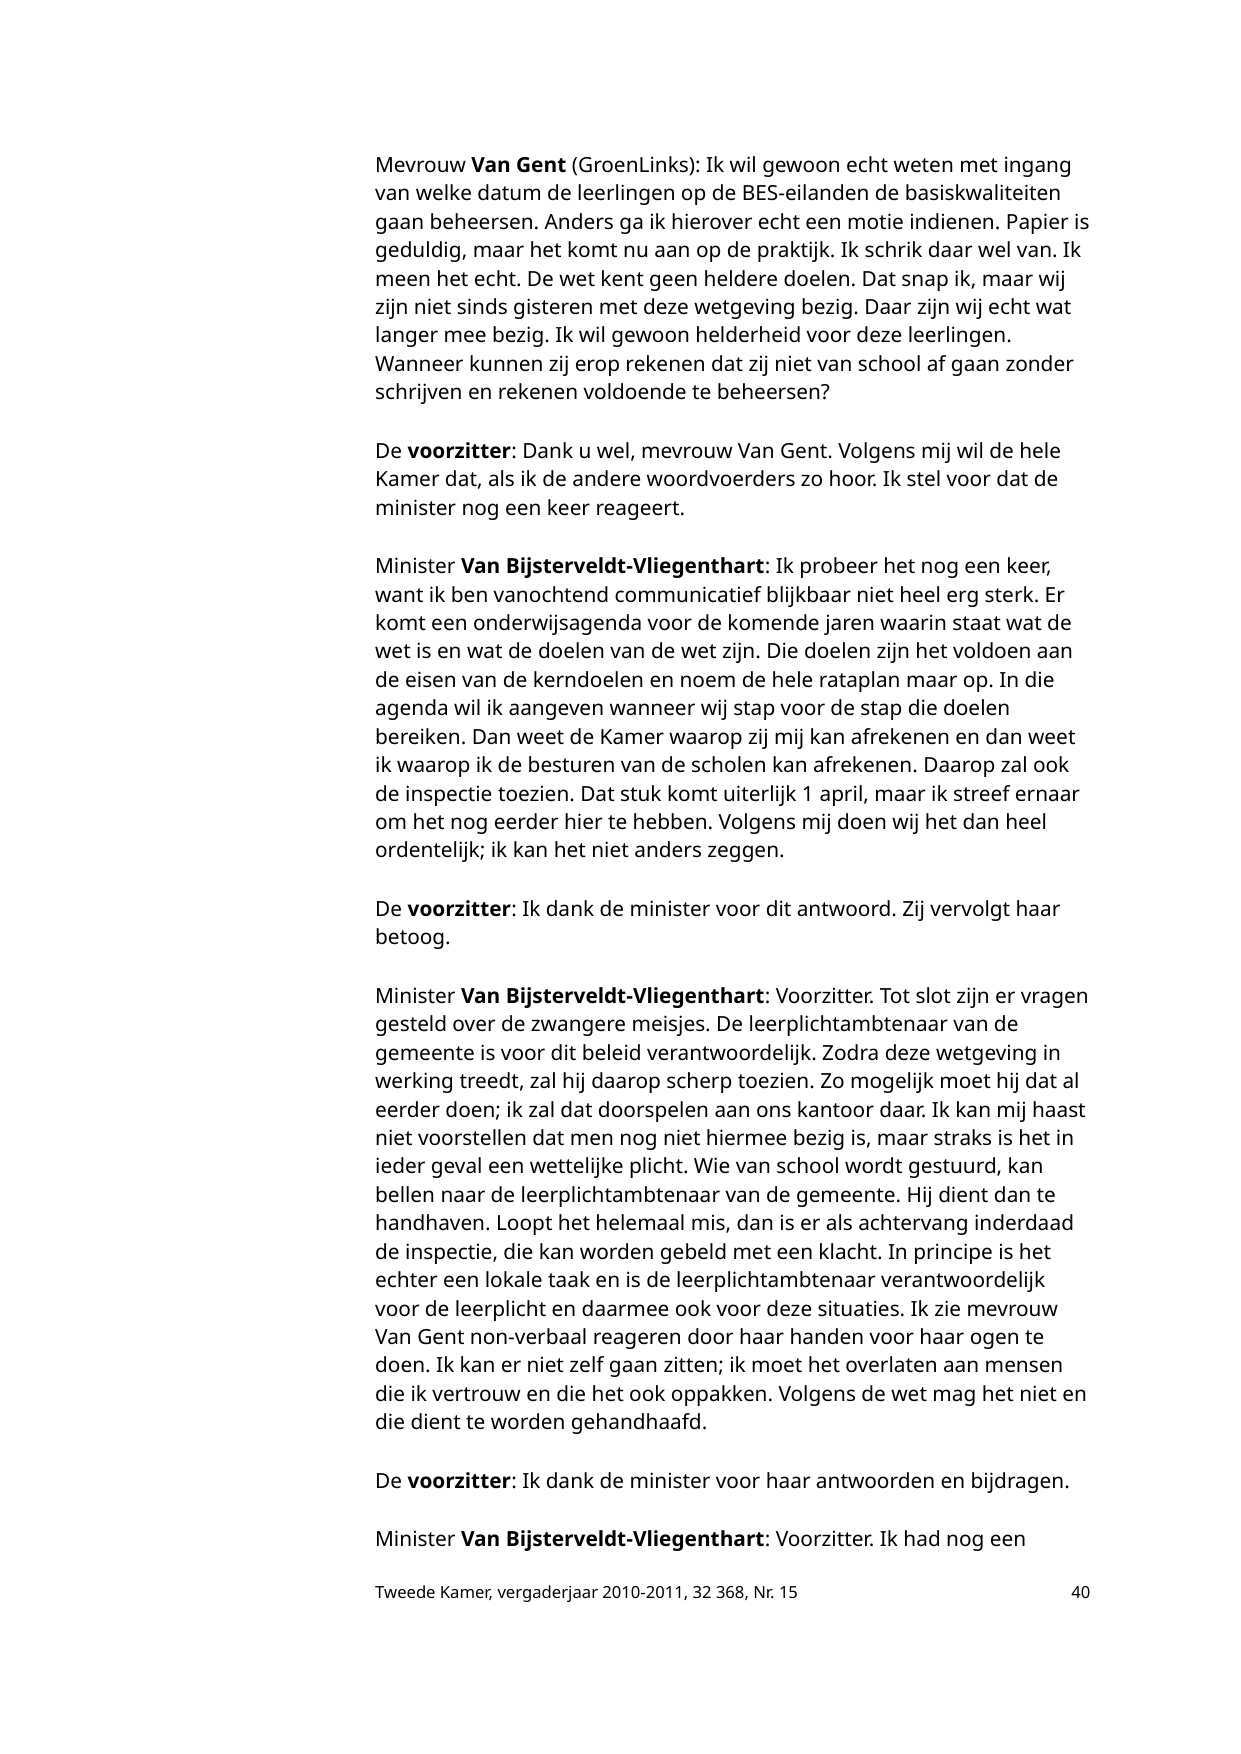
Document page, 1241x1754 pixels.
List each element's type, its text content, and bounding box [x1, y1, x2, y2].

text De voorzitter: Ik dank de minister voor dit antwoord. Zij vervolgt haar betoog. [375, 894, 1090, 951]
text Minister Van Bijsterveldt-Vliegenthart: Voorzitter. Ik had nog een [375, 1524, 1090, 1553]
text Mevrouw Van Gent (GroenLinks): Ik wil gewoon echt weten met ingang van welke datum de leerlingen op de BES-eilanden de basiskwaliteiten gaan beheersen. Anders ga ik hierover echt een motie indienen. Papier is geduldig, maar het komt nu aan op de praktijk. Ik schrik daar wel van. Ik meen het echt. De wet kent geen heldere doelen. Dat snap ik, maar wij zijn niet sinds gisteren met deze wetgeving bezig. Daar zijn wij echt wat langer mee bezig. Ik wil gewoon helderheid voor deze leerlingen. Wanneer kunnen zij erop rekenen dat zij niet van school af gaan zonder schrijven en rekenen voldoende te beheersen? [375, 150, 1090, 406]
text De voorzitter: Ik dank de minister voor haar antwoorden en bijdragen. [375, 1466, 1090, 1494]
text Minister Van Bijsterveldt-Vliegenthart: Ik probeer het nog een keer, want ik ben vanochtend communicatief blijkbaar niet heel erg sterk. Er komt een onderwijsagenda voor de komende jaren waarin staat wat de wet is en wat de doelen van de wet zijn. Die doelen zijn het voldoen aan de eisen van de kerndoelen en noem de hele rataplan maar op. In die agenda wil ik aangeven wanneer wij stap voor de stap die doelen bereiken. Dan weet de Kamer waarop zij mij kan afrekenen en dan weet ik waarop ik de besturen van de scholen kan afrekenen. Daarop zal ook de inspectie toezien. Dat stuk komt uiterlijk 1 april, maar ik streef ernaar om het nog eerder hier te hebben. Volgens mij doen wij het dan heel ordentelijk; ik kan het niet anders zeggen. [375, 551, 1090, 864]
text Minister Van Bijsterveldt-Vliegenthart: Voorzitter. Tot slot zijn er vragen gesteld over de zwangere meisjes. De leerplichtambtenaar van de gemeente is voor dit beleid verantwoordelijk. Zodra deze wetgeving in werking treedt, zal hij daarop scherp toezien. Zo mogelijk moet hij dat al eerder doen; ik zal dat doorspelen aan ons kantoor daar. Ik kan mij haast niet voorstellen dat men nog niet hiermee bezig is, maar straks is het in ieder geval een wettelijke plicht. Wie van school wordt gestuurd, kan bellen naar de leerplichtambtenaar van de gemeente. Hij dient dan te handhaven. Loopt het helemaal mis, dan is er als achtervang inderdaad de inspectie, die kan worden gebeld met een klacht. In principe is het echter een lokale taak en is de leerplichtambtenaar verantwoordelijk voor de leerplicht en daarmee ook voor deze situaties. Ik zie mevrouw Van Gent non-verbaal reageren door haar handen voor haar ogen te doen. Ik kan er niet zelf gaan zitten; ik moet het overlaten aan mensen die ik vertrouw en die het ook oppakken. Volgens de wet mag het niet en die dient te worden gehandhaafd. [375, 981, 1090, 1436]
text De voorzitter: Dank u wel, mevrouw Van Gent. Volgens mij wil de hele Kamer dat, als ik de andere woordvoerders zo hoor. Ik stel voor dat de minister nog een keer reageert. [375, 436, 1090, 521]
